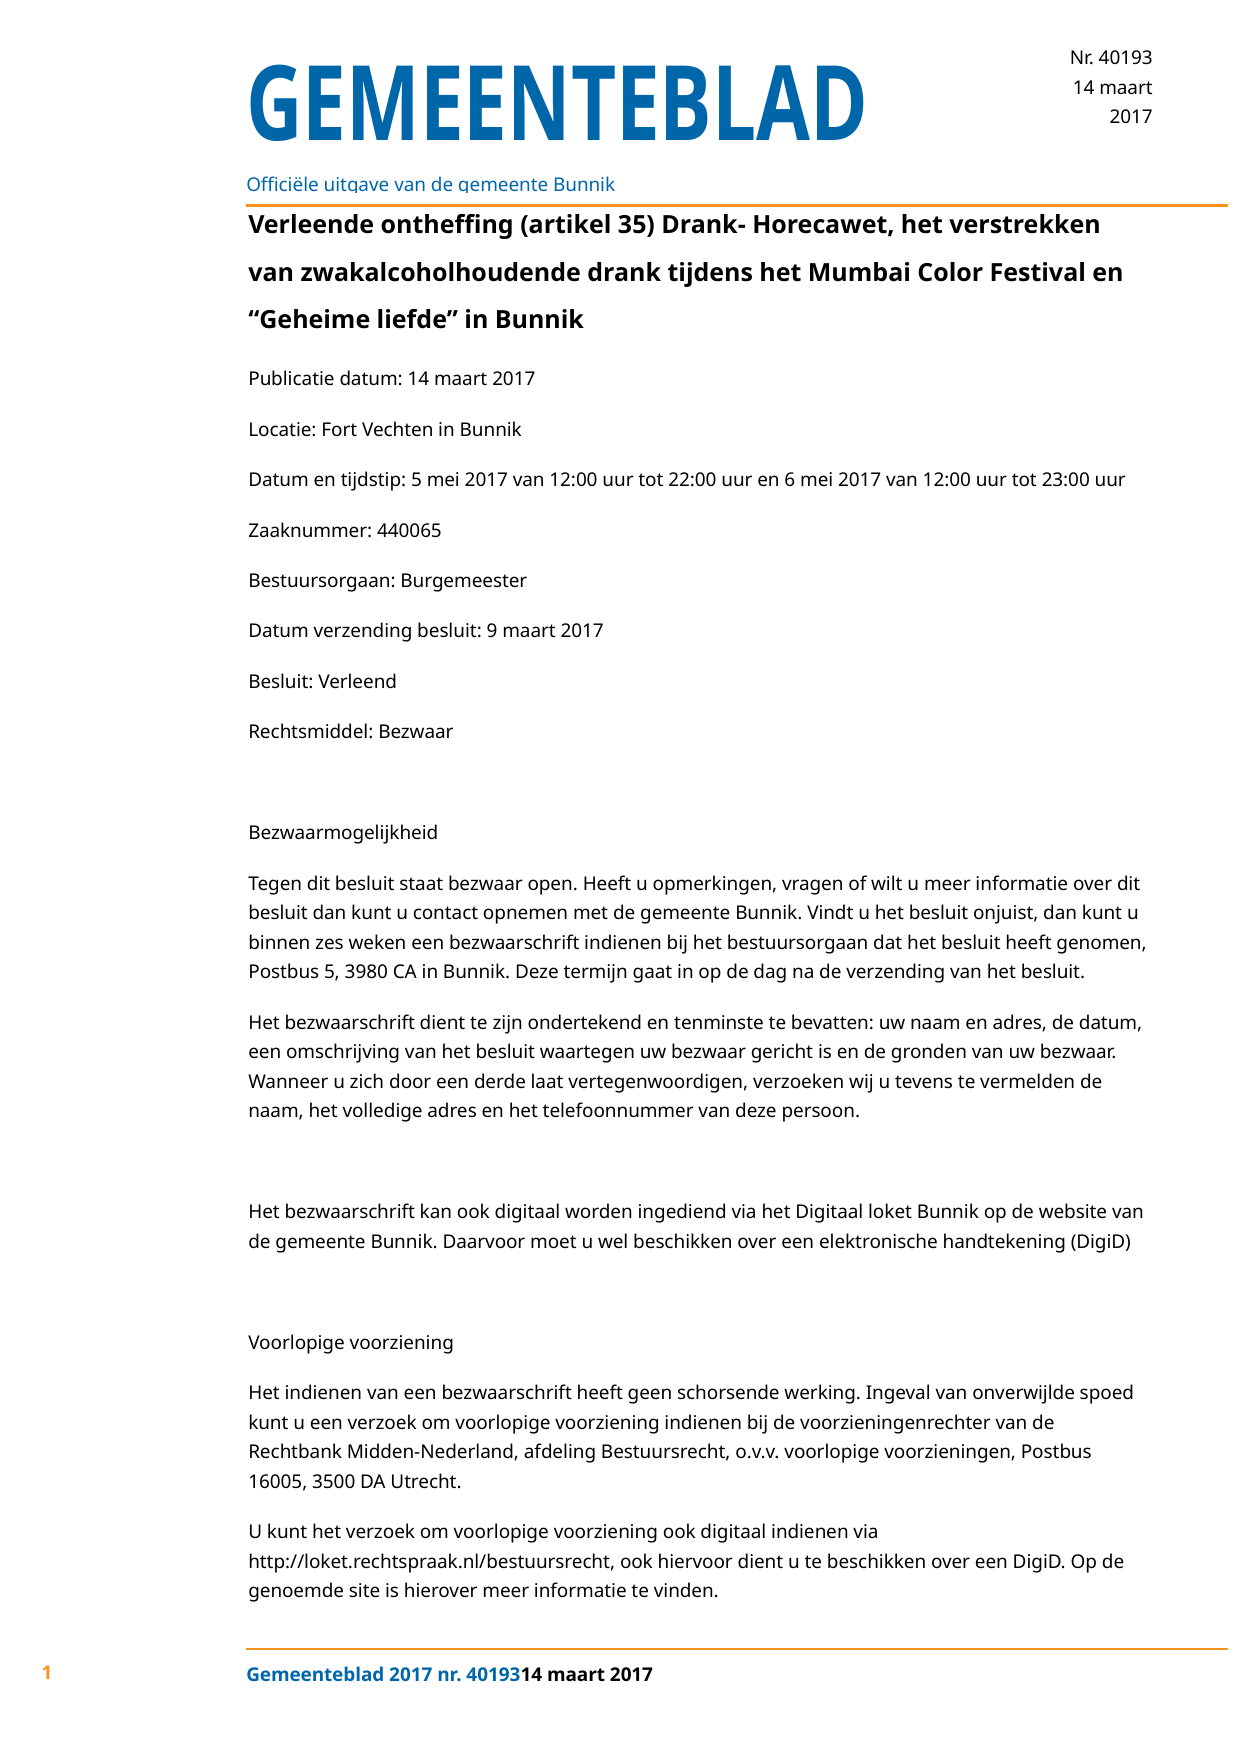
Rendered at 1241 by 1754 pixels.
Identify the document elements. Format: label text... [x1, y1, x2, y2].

text Voorlopige voorziening [248, 1329, 1152, 1354]
text Datum en tijdstip: 5 mei 2017 van 12:00 uur tot 22:00 uur en 6 mei 2017 van 12:00 uur tot 23:00 uur [248, 466, 1152, 492]
picture [41, 47, 231, 172]
text Rechtsmiddel: Bezwaar [248, 718, 1152, 744]
text Publicatie datum: 14 maart 2017 [248, 366, 1152, 391]
text U kunt het verzoek om voorlopige voorziening ook digitaal indienen via http://loket.rechtspraak.nl/bestuursrecht, ook hiervoor dient u te beschikken over een DigiD. Op de genoemde site is hierover meer informatie te vinden. [248, 1518, 1152, 1603]
text Het bezwaarschrift kan ook digitaal worden ingediend via het Digitaal loket Bunnik op de website van de gemeente Bunnik. Daarvoor moet u wel beschikken over een elektronische handtekening (DigiD) [248, 1198, 1152, 1254]
text Datum verzending besluit: 9 maart 2017 [248, 618, 1152, 643]
text Besluit: Verleend [248, 668, 1152, 694]
text Bezwaarmogelijkheid [248, 819, 1152, 845]
text Het indienen van een bezwaarschrift heeft geen schorsende werking. Ingeval van onverwijlde spoed kunt u een verzoek om voorlopige voorziening indienen bij de voorzieningenrechter van de Rechtbank Midden-Nederland, afdeling Bestuursrecht, o.v.v. voorlopige voorzieningen, Postbus 16005, 3500 DA Utrecht. [248, 1379, 1152, 1494]
text Tegen dit besluit staat bezwaar open. Heeft u opmerkingen, vragen of wilt u meer informatie over dit besluit dan kunt u contact opnemen met de gemeente Bunnik. Vindt u het besluit onjuist, dan kunt u binnen zes weken een bezwaarschrift indienen bij het bestuursorgaan dat het besluit heeft genomen, Postbus 5, 3980 CA in Bunnik. Deze termijn gaat in op de dag na de verzending van het besluit. [248, 870, 1152, 984]
text Zaaknummer: 440065 [248, 517, 1152, 542]
text Locatie: Fort Vechten in Bunnik [248, 416, 1152, 442]
text Het bezwaarschrift dient te zijn ondertekend en tenminste te bevatten: uw naam en adres, de datum, een omschrijving van het besluit waartegen uw bezwaar gericht is en de gronden van uw bezwaar. Wanneer u zich door een derde laat vertegenwoordigen, verzoeken wij u tevens te vermelden de naam, het volledige adres en het telefoonnummer van deze persoon. [248, 1009, 1152, 1123]
text Verleende ontheffing (artikel 35) Drank- Horecawet, het verstrekken van zwakalcoholhoudende drank tijdens het Mumbai Color Festival en “Geheime liefde” in Bunnik [248, 207, 1152, 336]
text Bestuursorgaan: Burgemeester [248, 567, 1152, 593]
